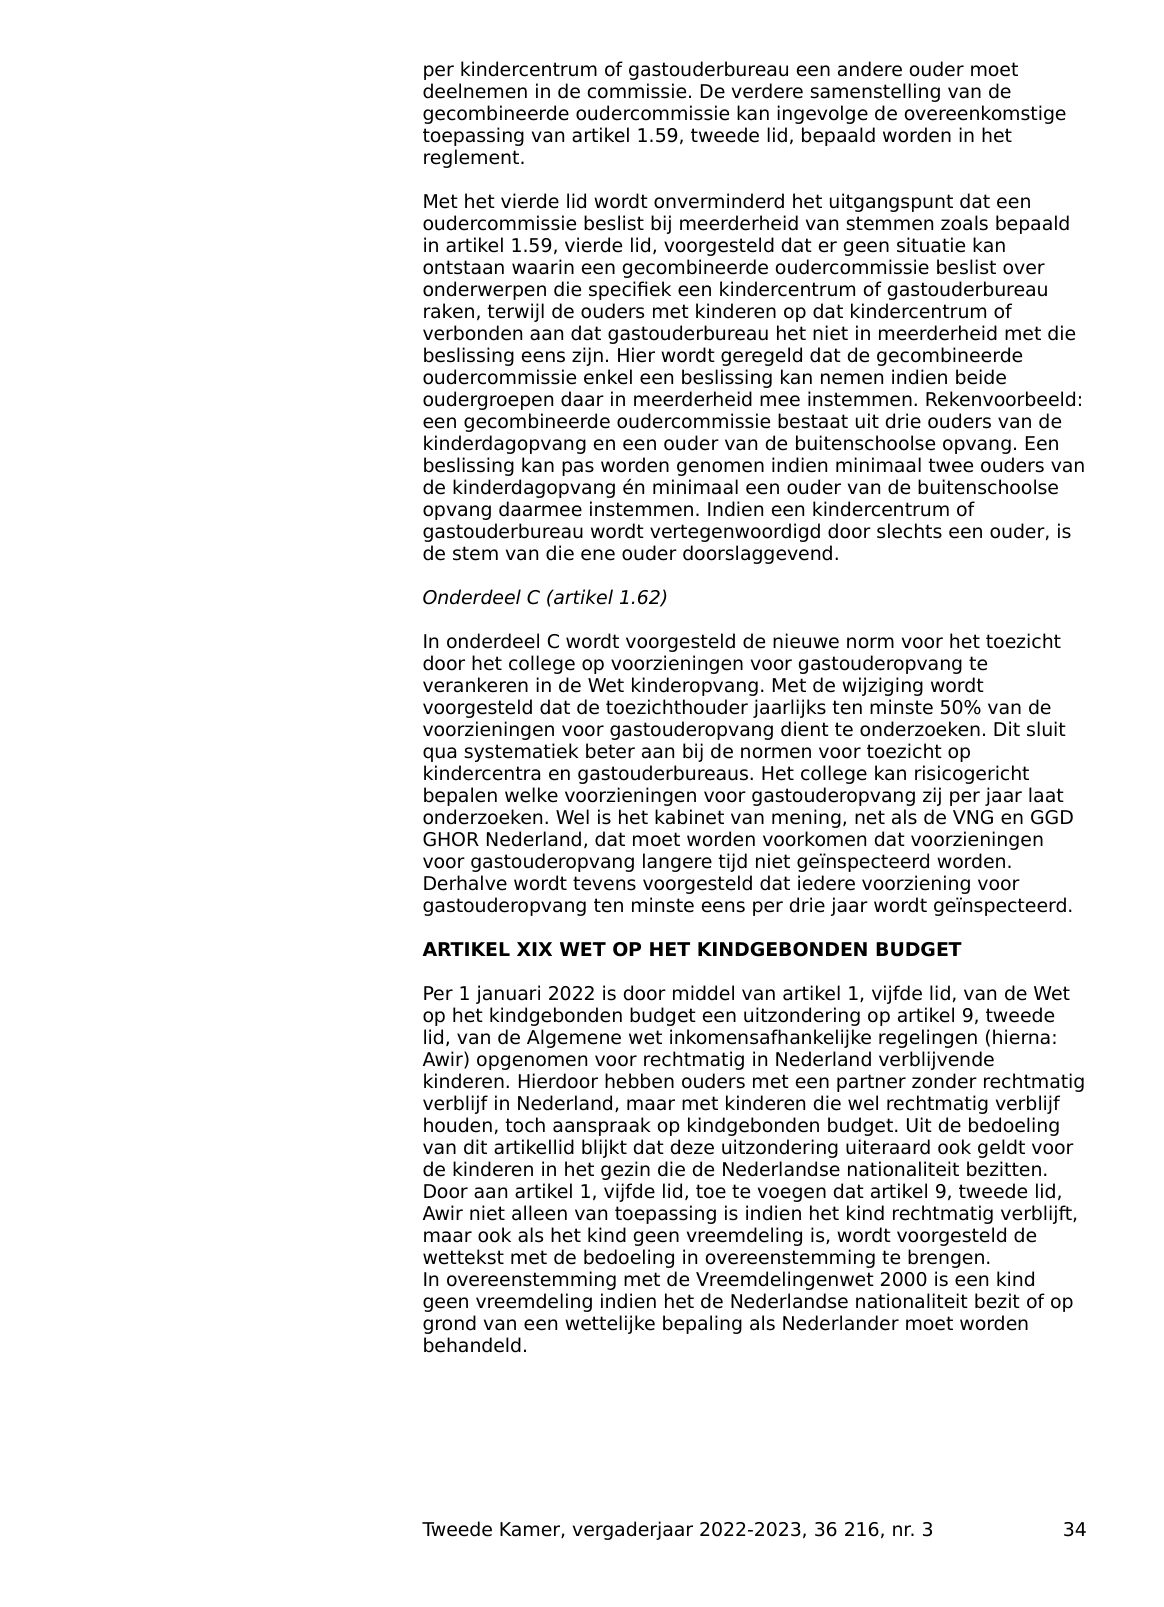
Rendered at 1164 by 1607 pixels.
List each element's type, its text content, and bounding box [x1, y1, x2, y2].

text Met het vierde lid wordt onverminderd het uitgangspunt dat een oudercommissie beslist bij meerderheid van stemmen zoals bepaald in artikel 1.59, vierde lid, voorgesteld dat er geen situatie kan ontstaan waarin een gecombineerde oudercommissie beslist over onderwerpen die specifiek een kindercentrum of gastouderbureau raken, terwijl de ouders met kinderen op dat kindercentrum of verbonden aan dat gastouderbureau het niet in meerderheid met die beslissing eens zijn. Hier wordt geregeld dat de gecombineerde oudercommissie enkel een beslissing kan nemen indien beide oudergroepen daar in meerderheid mee instemmen. Rekenvoorbeeld: een gecombineerde oudercommissie bestaat uit drie ouders van de kinderdagopvang en een ouder van de buitenschoolse opvang. Een beslissing kan pas worden genomen indien minimaal twee ouders van de kinderdagopvang én minimaal een ouder van de buitenschoolse opvang daarmee instemmen. Indien een kindercentrum of gastouderbureau wordt vertegenwoordigd door slechts een ouder, is de stem van die ene ouder doorslaggevend. [422, 191, 1087, 565]
text In onderdeel C wordt voorgesteld de nieuwe norm voor het toezicht door het college op voorzieningen voor gastouderopvang te verankeren in de Wet kinderopvang. Met de wijziging wordt voorgesteld dat de toezichthouder jaarlijks ten minste 50% van de voorzieningen voor gastouderopvang dient te onderzoeken. Dit sluit qua systematiek beter aan bij de normen voor toezicht op kindercentra en gastouderbureaus. Het college kan risicogericht bepalen welke voorzieningen voor gastouderopvang zij per jaar laat onderzoeken. Wel is het kabinet van mening, net als de VNG en GGD GHOR Nederland, dat moet worden voorkomen dat voorzieningen voor gastouderopvang langere tijd niet geïnspecteerd worden. Derhalve wordt tevens voorgesteld dat iedere voorziening voor gastouderopvang ten minste eens per drie jaar wordt geïnspecteerd. [422, 631, 1087, 917]
subtitle Onderdeel C (artikel 1.62) [422, 587, 1087, 609]
text Per 1 januari 2022 is door middel van artikel 1, vijfde lid, van de Wet op het kindgebonden budget een uitzondering op artikel 9, tweede lid, van de Algemene wet inkomensafhankelijke regelingen (hierna: Awir) opgenomen voor rechtmatig in Nederland verblijvende kinderen. Hierdoor hebben ouders met een partner zonder rechtmatig verblijf in Nederland, maar met kinderen die wel rechtmatig verblijf houden, toch aanspraak op kindgebonden budget. Uit de bedoeling van dit artikellid blijkt dat deze uitzondering uiteraard ook geldt voor de kinderen in het gezin die de Nederlandse nationaliteit bezitten. Door aan artikel 1, vijfde lid, toe te voegen dat artikel 9, tweede lid, Awir niet alleen van toepassing is indien het kind rechtmatig verblijft, maar ook als het kind geen vreemdeling is, wordt voorgesteld de wettekst met de bedoeling in overeenstemming te brengen. [422, 983, 1087, 1269]
text In overeenstemming met de Vreemdelingenwet 2000 is een kind geen vreemdeling indien het de Nederlandse nationaliteit bezit of op grond van een wettelijke bepaling als Nederlander moet worden behandeld. [422, 1269, 1087, 1357]
subtitle ARTIKEL XIX WET OP HET KINDGEBONDEN BUDGET [422, 939, 1087, 961]
text per kindercentrum of gastouderbureau een andere ouder moet deelnemen in de commissie. De verdere samenstelling van de gecombineerde oudercommissie kan ingevolge de overeenkomstige toepassing van artikel 1.59, tweede lid, bepaald worden in het reglement. [422, 59, 1087, 169]
